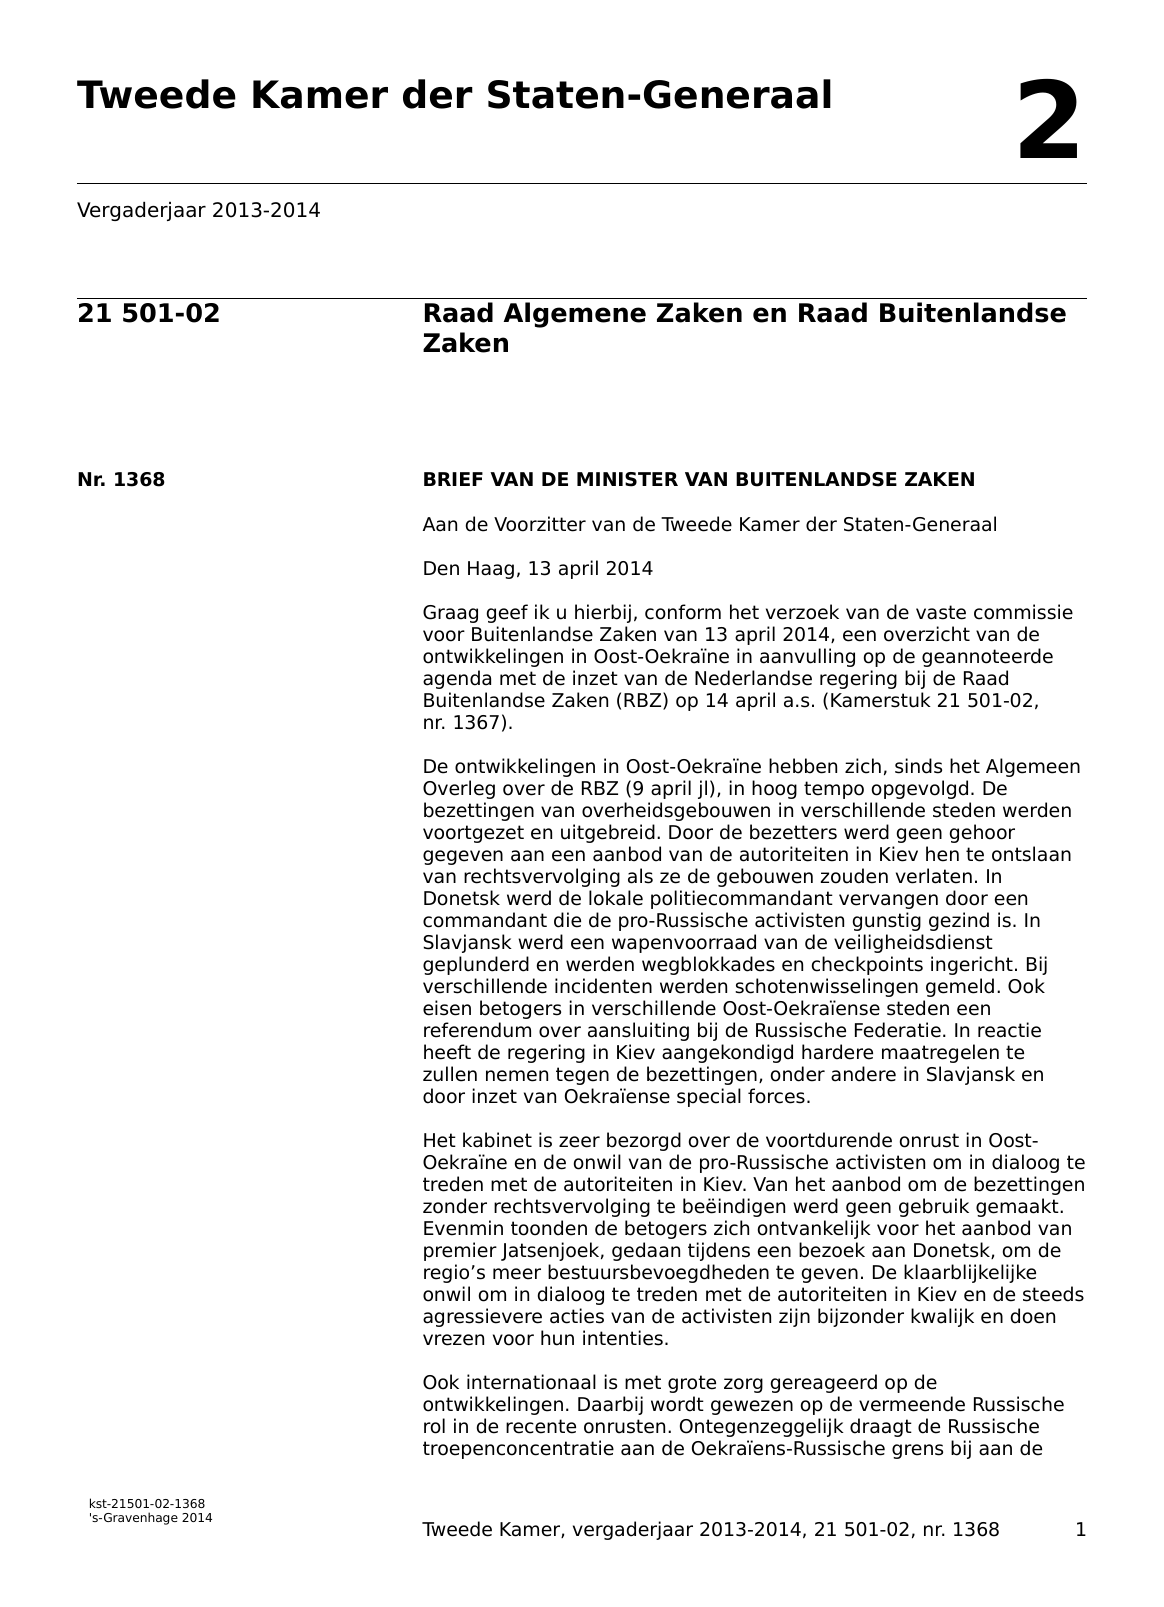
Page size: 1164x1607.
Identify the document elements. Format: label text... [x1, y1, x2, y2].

subtitle Nr. 1368 BRIEF VAN DE MINISTER VAN BUITENLANDSE ZAKEN [77, 469, 1087, 491]
text 's-Gravenhage 2014 [88, 1511, 323, 1525]
text Graag geef ik u hierbij, conform het verzoek van de vaste commissie voor Buitenlandse Zaken van 13 april 2014, een overzicht van de ontwikkelingen in Oost-Oekraïne in aanvulling op de geannoteerde agenda met de inzet van de Nederlandse regering bij de Raad Buitenlandse Zaken (RBZ) op 14 april a.s. (Kamerstuk 21 501-02, nr. 1367). [422, 602, 1087, 734]
table_cell Vergaderjaar 2013-2014 [77, 184, 1087, 298]
text Ook internationaal is met grote zorg gereageerd op de ontwikkelingen. Daarbij wordt gewezen op de vermeende Russische rol in de recente onrusten. Ontegenzeggelijk draagt de Russische troepenconcentratie aan de Oekraïens-Russische grens bij aan de [422, 1372, 1087, 1460]
table_header Tweede Kamer der Staten-Generaal [77, 59, 886, 183]
table_header 2 [886, 59, 1087, 183]
text Het kabinet is zeer bezorgd over de voortdurende onrust in Oost-Oekraïne en de onwil van de pro-Russische activisten om in dialoog te treden met de autoriteiten in Kiev. Van het aanbod om de bezettingen zonder rechtsvervolging te beëindigen werd geen gebruik gemaakt. Evenmin toonden de betogers zich ontvankelijk voor het aanbod van premier Jatsenjoek, gedaan tijdens een bezoek aan Donetsk, om de regio’s meer bestuursbevoegdheden te geven. De klaarblijkelijke onwil om in dialoog te treden met de autoriteiten in Kiev en de steeds agressievere acties van de activisten zijn bijzonder kwalijk en doen vrezen voor hun intenties. [422, 1130, 1087, 1349]
text kst-21501-02-1368 [88, 1497, 323, 1511]
text De ontwikkelingen in Oost-Oekraïne hebben zich, sinds het Algemeen Overleg over de RBZ (9 april jl), in hoog tempo opgevolgd. De bezettingen van overheidsgebouwen in verschillende steden werden voortgezet en uitgebreid. Door de bezetters werd geen gehoor gegeven aan een aanbod van de autoriteiten in Kiev hen te ontslaan van rechtsvervolging als ze de gebouwen zouden verlaten. In Donetsk werd de lokale politiecommandant vervangen door een commandant die de pro-Russische activisten gunstig gezind is. In Slavjansk werd een wapenvoorraad van de veiligheidsdienst geplunderd en werden wegblokkades en checkpoints ingericht. Bij verschillende incidenten werden schotenwisselingen gemeld. Ook eisen betogers in verschillende Oost-Oekraïense steden een referendum over aansluiting bij de Russische Federatie. In reactie heeft de regering in Kiev aangekondigd hardere maatregelen te zullen nemen tegen de bezettingen, onder andere in Slavjansk en door inzet van Oekraïense special forces. [422, 756, 1087, 1108]
text Aan de Voorzitter van de Tweede Kamer der Staten-Generaal [422, 513, 1087, 536]
text Den Haag, 13 april 2014 [422, 558, 1087, 580]
subtitle 21 501-02 Raad Algemene Zaken en Raad Buitenlandse Zaken [77, 299, 1087, 358]
